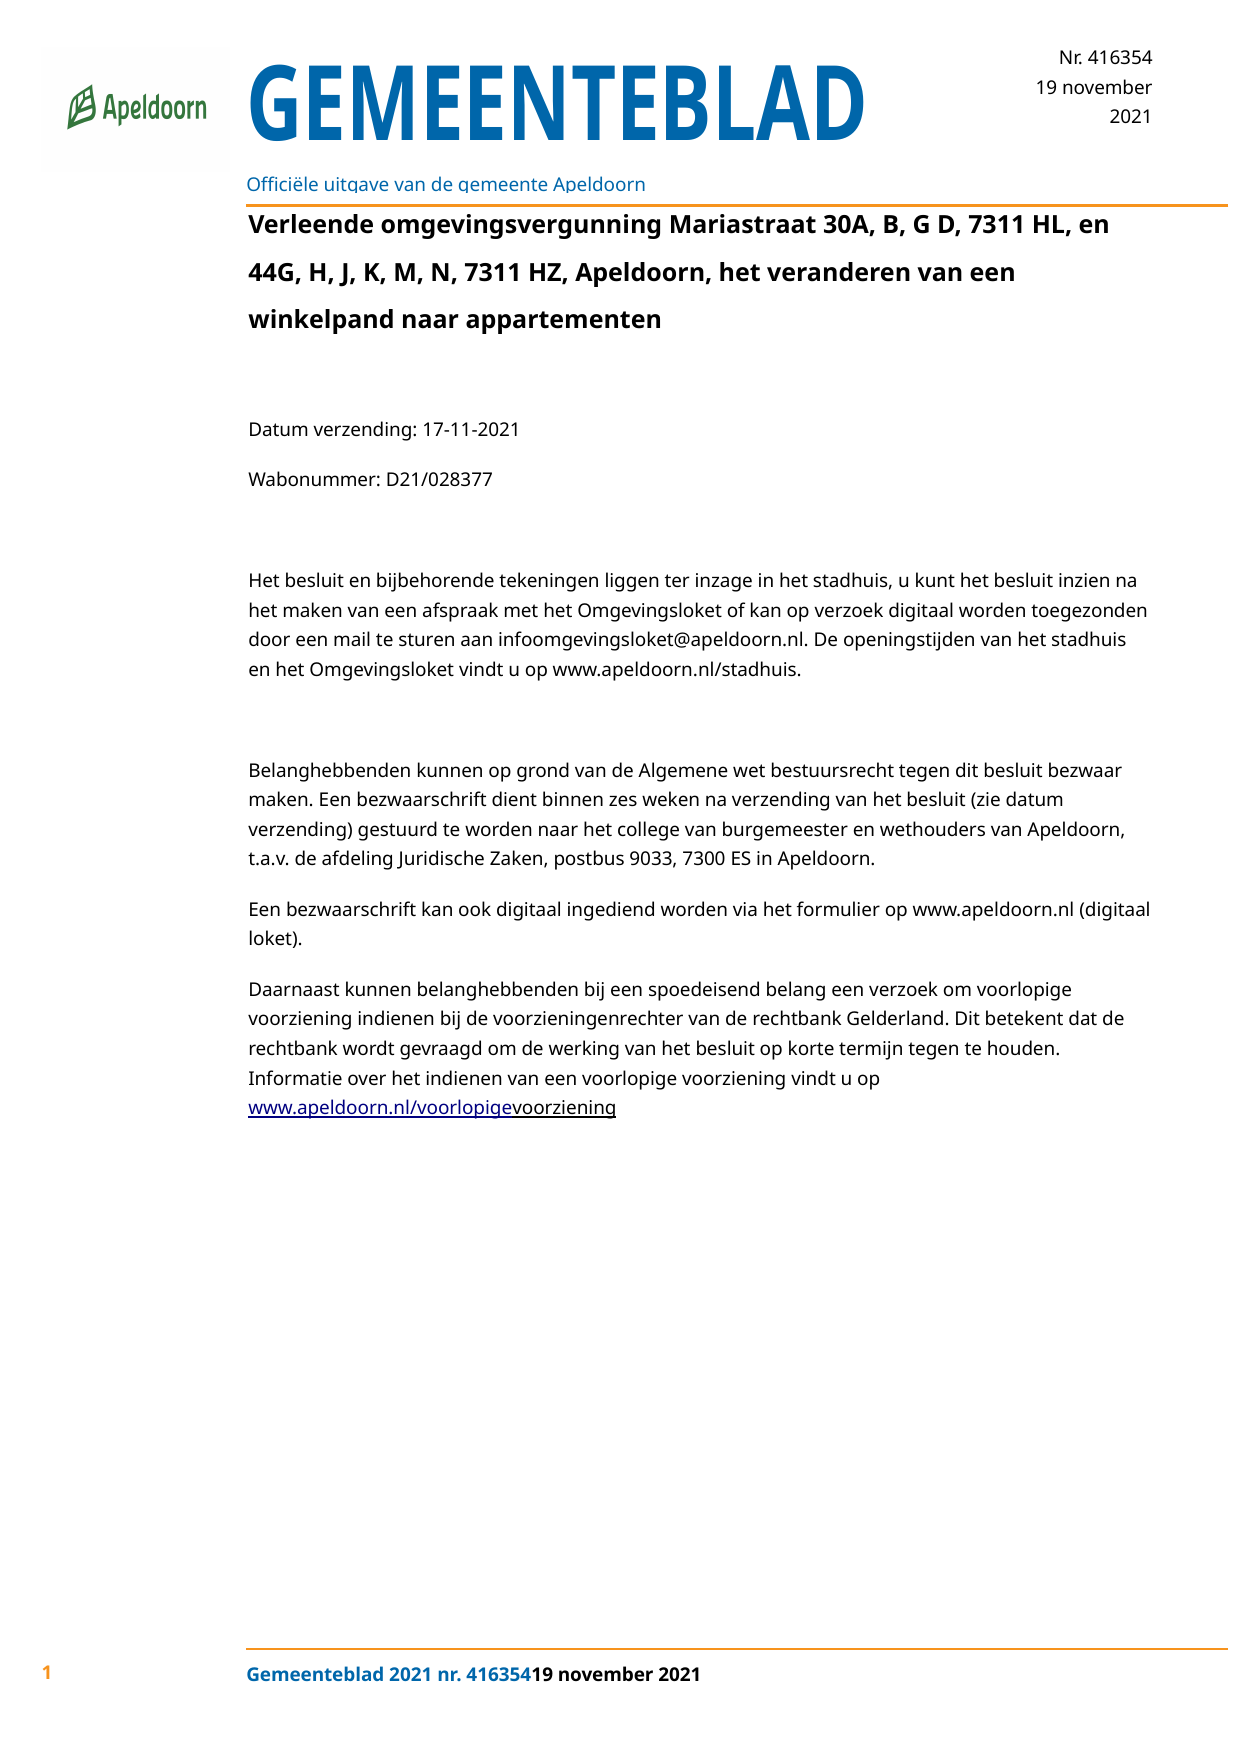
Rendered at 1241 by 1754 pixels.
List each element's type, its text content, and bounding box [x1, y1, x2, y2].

text Een bezwaarschrift kan ook digitaal ingediend worden via het formulier op www.apeldoorn.nl (digitaal loket). [248, 896, 1152, 951]
picture [41, 47, 231, 172]
text Daarnaast kunnen belanghebbenden bij een spoedeisend belang een verzoek om voorlopige voorziening indienen bij de voorzieningenrechter van de rechtbank Gelderland. Dit betekent dat de rechtbank wordt gevraagd om de werking van het besluit op korte termijn tegen te houden. Informatie over het indienen van een voorlopige voorziening vindt u op www.apeldoorn.nl/voorlopigevoorziening [248, 976, 1152, 1120]
text Het besluit en bijbehorende tekeningen liggen ter inzage in het stadhuis, u kunt het besluit inzien na het maken van een afspraak met het Omgevingsloket of kan op verzoek digitaal worden toegezonden door een mail te sturen aan infoomgevingsloket@apeldoorn.nl. De openingstijden van het stadhuis en het Omgevingsloket vindt u op www.apeldoorn.nl/stadhuis. [248, 567, 1152, 682]
text Belanghebbenden kunnen op grond van de Algemene wet bestuursrecht tegen dit besluit bezwaar maken. Een bezwaarschrift dient binnen zes weken na verzending van het besluit (zie datum verzending) gestuurd te worden naar het college van burgemeester en wethouders van Apeldoorn, t.a.v. de afdeling Juridische Zaken, postbus 9033, 7300 ES in Apeldoorn. [248, 757, 1152, 871]
text Wabonummer: D21/028377 [248, 466, 1152, 492]
text Verleende omgevingsvergunning Mariastraat 30A, B, G D, 7311 HL, en 44G, H, J, K, M, N, 7311 HZ, Apeldoorn, het veranderen van een winkelpand naar appartementen [248, 207, 1152, 336]
text Datum verzending: 17-11-2021 [248, 416, 1152, 442]
